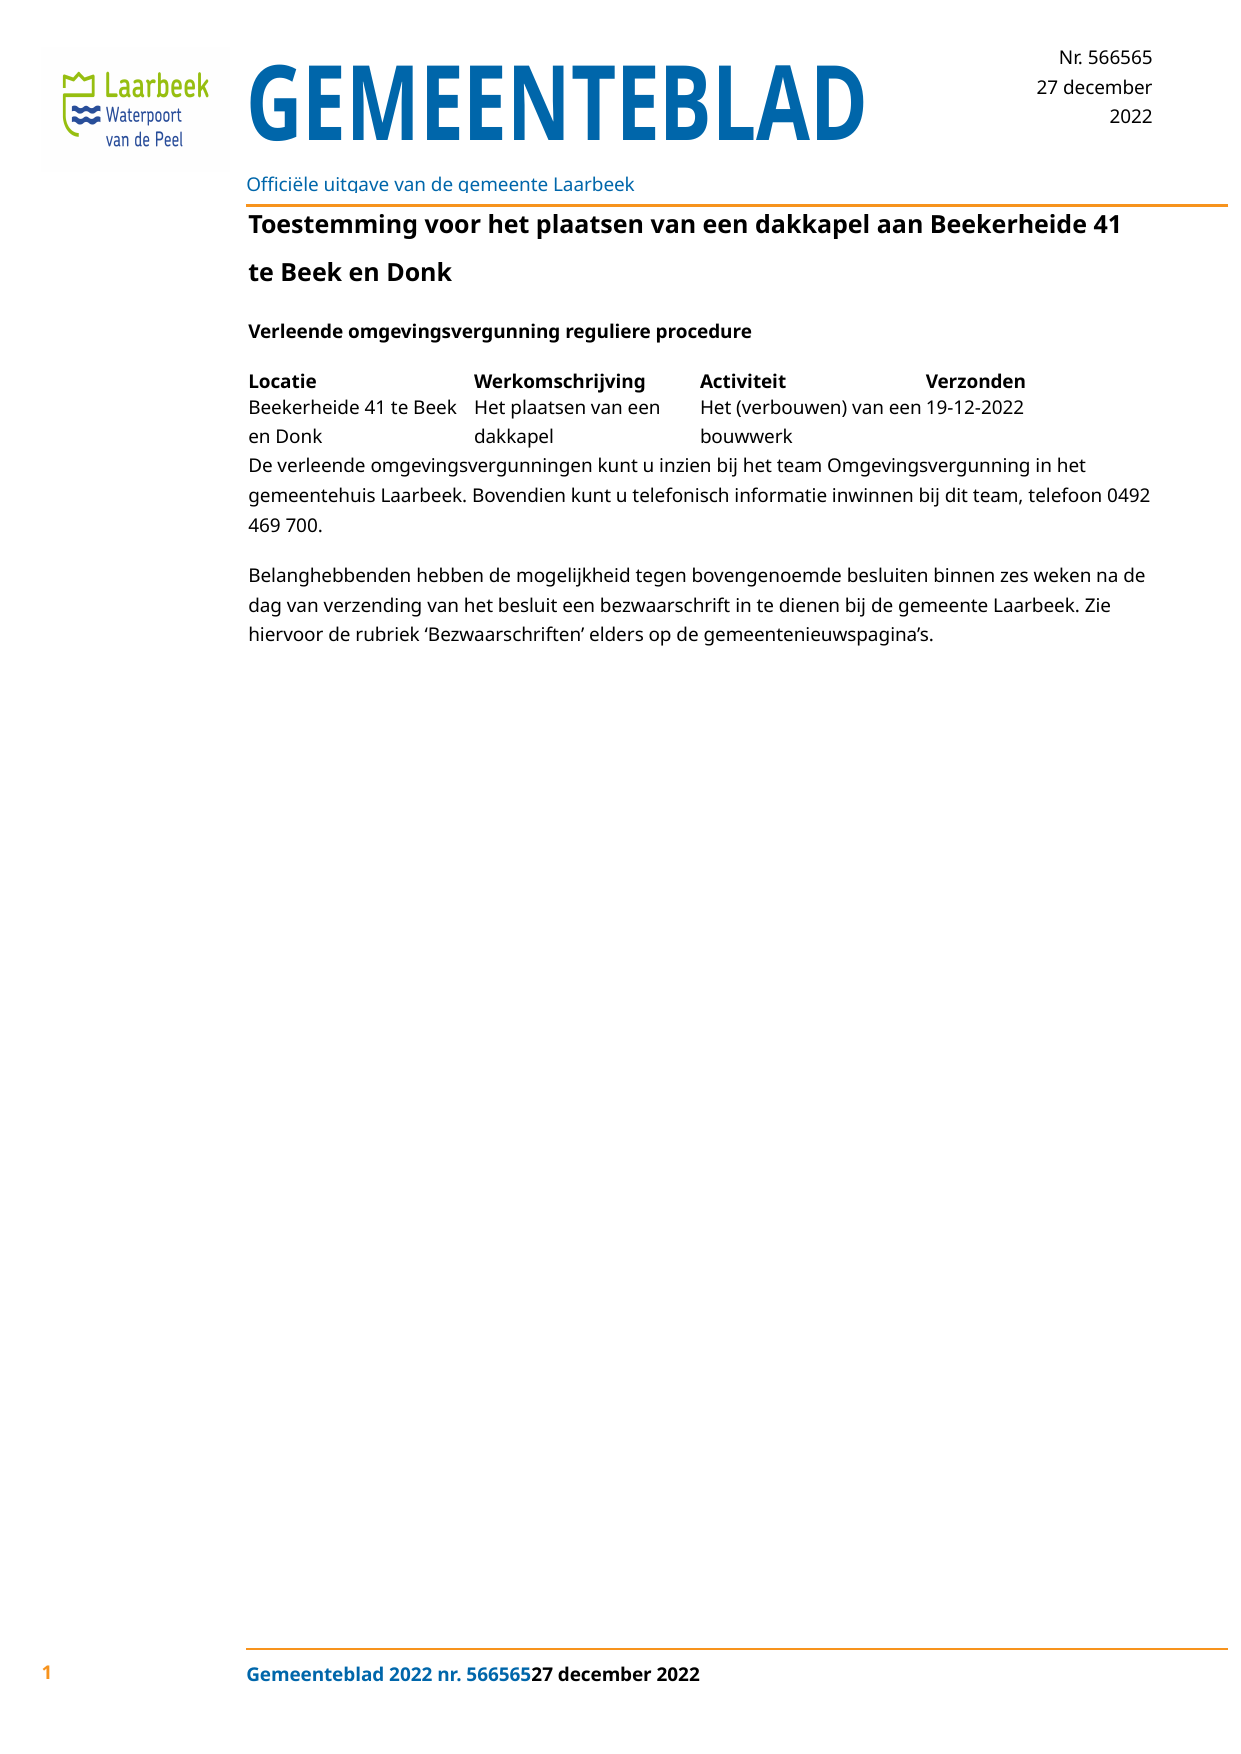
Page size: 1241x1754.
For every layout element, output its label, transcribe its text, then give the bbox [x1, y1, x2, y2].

table_header Locatie [248, 369, 474, 394]
table_cell 19-12-2022 [926, 394, 1152, 449]
table_cell Het (verbouwen) van een bouwwerk [700, 394, 926, 449]
text Toestemming voor het plaatsen van een dakkapel aan Beekerheide 41 te Beek en Donk [248, 207, 1152, 288]
table_header Verzonden [926, 369, 1152, 394]
text De verleende omgevingsvergunningen kunt u inzien bij het team Omgevingsvergunning in het gemeentehuis Laarbeek. Bovendien kunt u telefonisch informatie inwinnen bij dit team, telefoon 0492 469 700. [248, 453, 1152, 538]
table_cell Het plaatsen van een dakkapel [474, 394, 700, 449]
table_header Werkomschrijving [474, 369, 700, 394]
table_header Activiteit [700, 369, 926, 394]
picture [41, 47, 231, 172]
text Verleende omgevingsvergunning reguliere procedure [248, 318, 1152, 344]
text Belanghebbenden hebben de mogelijkheid tegen bovengenoemde besluiten binnen zes weken na de dag van verzending van het besluit een bezwaarschrift in te dienen bij de gemeente Laarbeek. Zie hiervoor de rubriek ‘Bezwaarschriften’ elders op de gemeentenieuwspagina’s. [248, 562, 1152, 647]
table_cell Beekerheide 41 te Beek en Donk [248, 394, 474, 449]
